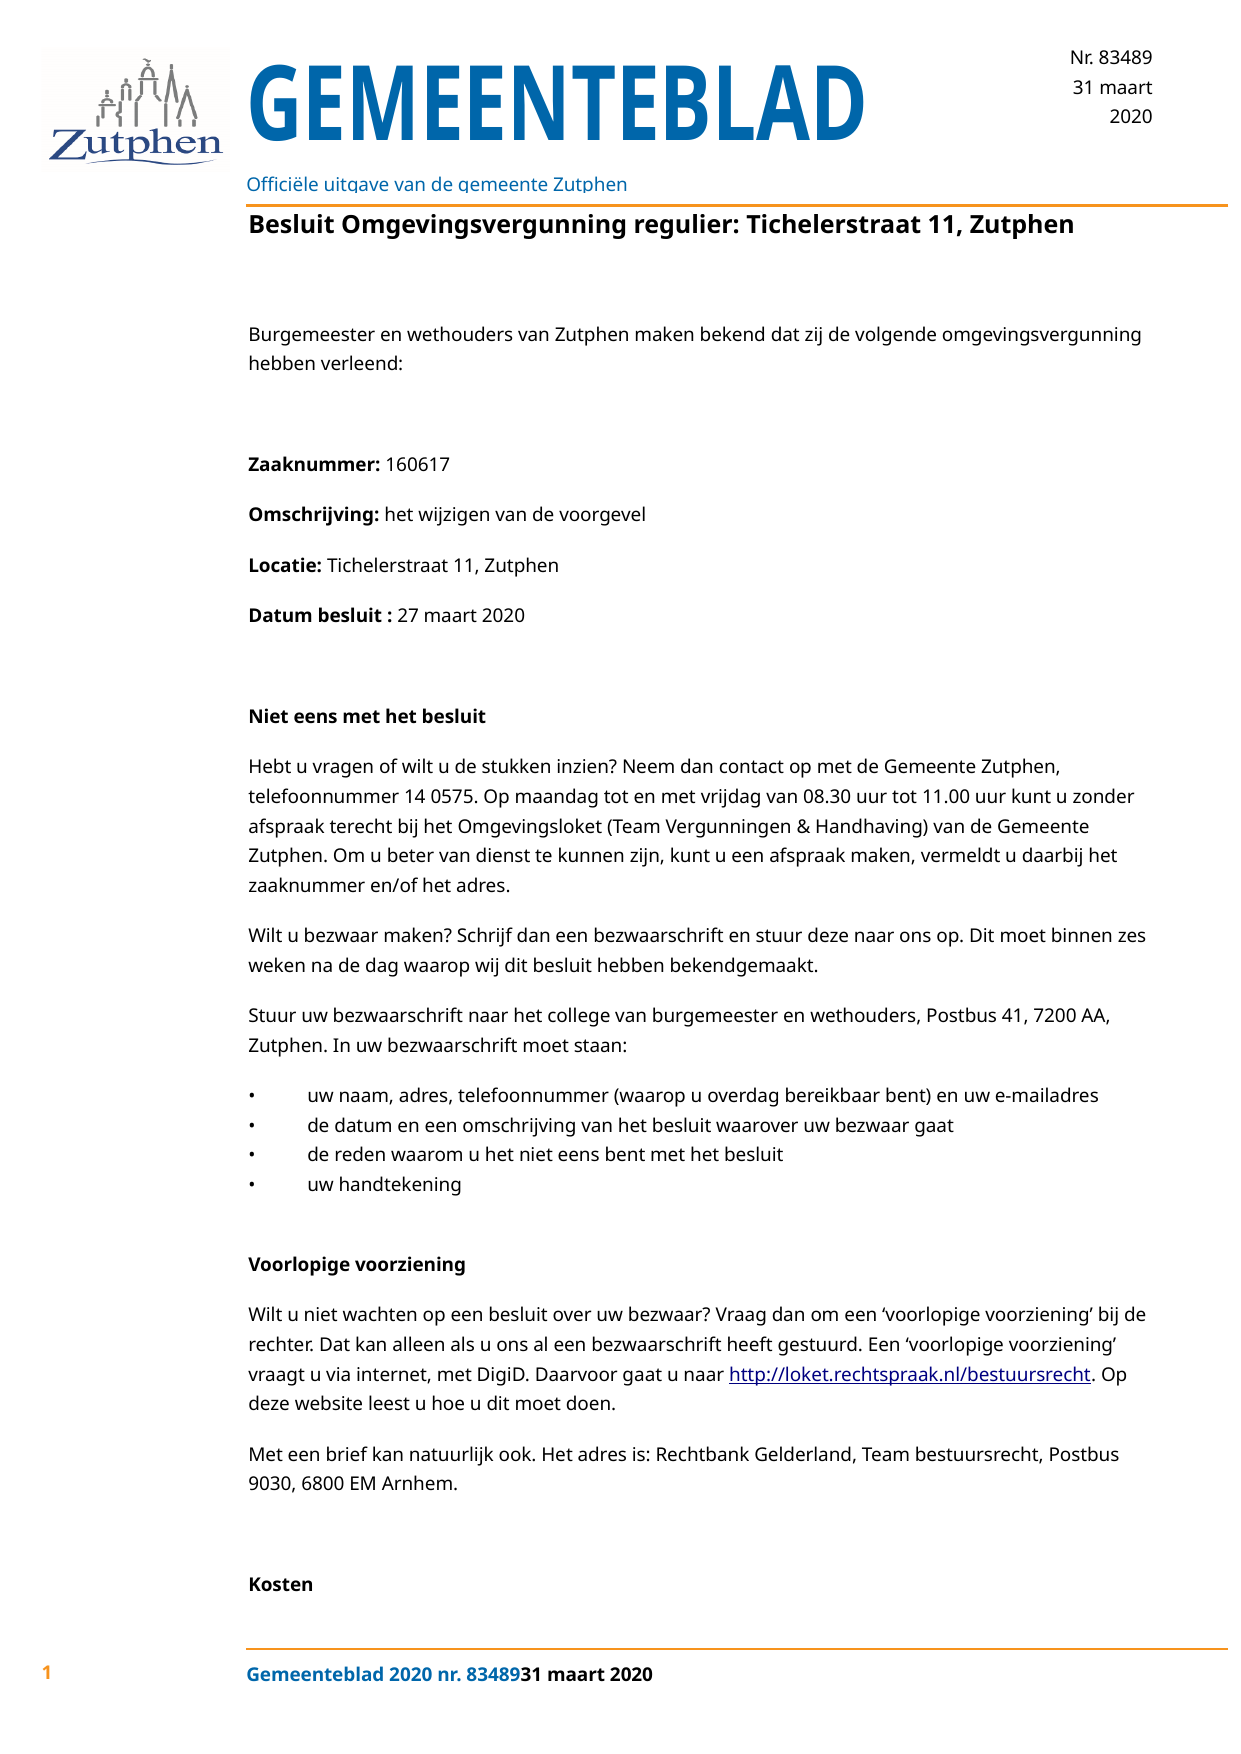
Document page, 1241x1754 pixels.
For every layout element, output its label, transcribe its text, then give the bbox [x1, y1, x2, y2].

text Omschrijving: het wijzigen van de voorgevel [248, 502, 1152, 527]
text Stuur uw bezwaarschrift naar het college van burgemeester en wethouders, Postbus 41, 7200 AA, Zutphen. In uw bezwaarschrift moet staan: [248, 1002, 1152, 1058]
text Wilt u niet wachten op een besluit over uw bezwaar? Vraag dan om een ‘voorlopige voorziening’ bij de rechter. Dat kan alleen als u ons al een bezwaarschrift heeft gestuurd. Een ‘voorlopige voorziening’ vraagt u via internet, met DigiD. Daarvoor gaat u naar http://loket.rechtspraak.nl/bestuursrecht. Op deze website leest u hoe u dit moet doen. [248, 1302, 1152, 1416]
text Wilt u bezwaar maken? Schrijf dan een bezwaarschrift en stuur deze naar ons op. Dit moet binnen zes weken na de dag waarop wij dit besluit hebben bekendgemaakt. [248, 922, 1152, 978]
list uw handtekening [248, 1171, 1152, 1197]
text Met een brief kan natuurlijk ook. Het adres is: Rechtbank Gelderland, Team bestuursrecht, Postbus 9030, 6800 EM Arnhem. [248, 1441, 1152, 1496]
text Datum besluit : 27 maart 2020 [248, 602, 1152, 628]
text Niet eens met het besluit [248, 703, 1152, 729]
list de reden waarom u het niet eens bent met het besluit [248, 1142, 1152, 1167]
list uw naam, adres, telefoonnummer (waarop u overdag bereikbaar bent) en uw e-mailadres [248, 1082, 1152, 1108]
text Besluit Omgevingsvergunning regulier: Tichelerstraat 11, Zutphen [248, 207, 1152, 241]
text Voorlopige voorziening [248, 1251, 1152, 1277]
text Locatie: Tichelerstraat 11, Zutphen [248, 552, 1152, 578]
text Hebt u vragen of wilt u de stukken inzien? Neem dan contact op met de Gemeente Zutphen, telefoonnummer 14 0575. Op maandag tot en met vrijdag van 08.30 uur tot 11.00 uur kunt u zonder afspraak terecht bij het Omgevingsloket (Team Vergunningen & Handhaving) van de Gemeente Zutphen. Om u beter van dienst te kunnen zijn, kunt u een afspraak maken, vermeldt u daarbij het zaaknummer en/of het adres. [248, 754, 1152, 898]
text Kosten [248, 1571, 1152, 1597]
list de datum en een omschrijving van het besluit waarover uw bezwaar gaat [248, 1112, 1152, 1138]
text Burgemeester en wethouders van Zutphen maken bekend dat zij de volgende omgevingsvergunning hebben verleend: [248, 321, 1152, 376]
picture [41, 47, 231, 172]
text Zaaknummer: 160617 [248, 451, 1152, 477]
